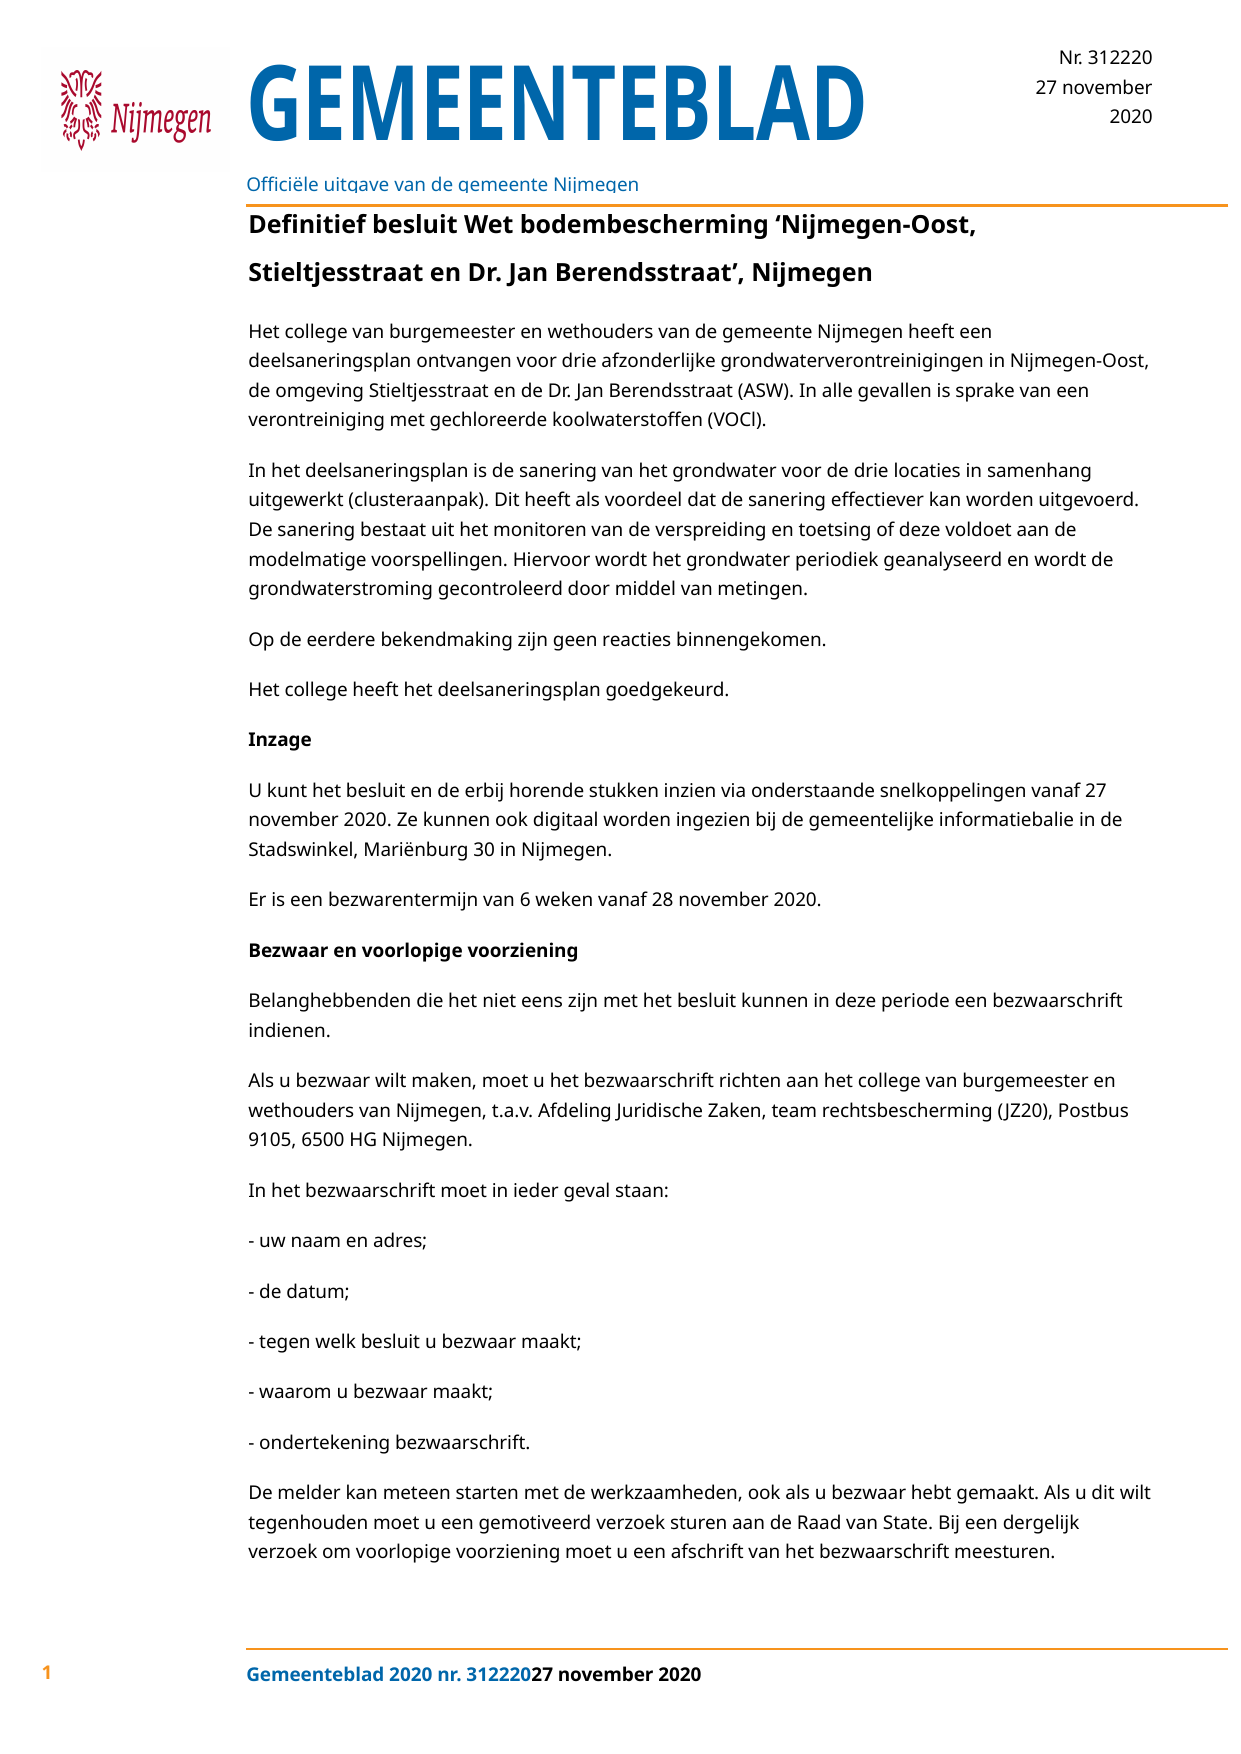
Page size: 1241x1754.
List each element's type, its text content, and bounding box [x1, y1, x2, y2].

text De melder kan meteen starten met de werkzaamheden, ook als u bezwaar hebt gemaakt. Als u dit wilt tegenhouden moet u een gemotiveerd verzoek sturen aan de Raad van State. Bij een dergelijk verzoek om voorlopige voorziening moet u een afschrift van het bezwaarschrift meesturen. [248, 1479, 1152, 1564]
text Er is een bezwarentermijn van 6 weken vanaf 28 november 2020. [248, 887, 1152, 912]
text - de datum; [248, 1278, 1152, 1304]
text Definitief besluit Wet bodembescherming ‘Nijmegen-Oost, Stieltjesstraat en Dr. Jan Berendsstraat’, Nijmegen [248, 207, 1152, 288]
text Belanghebbenden die het niet eens zijn met het besluit kunnen in deze periode een bezwaarschrift indienen. [248, 987, 1152, 1043]
text - uw naam en adres; [248, 1227, 1152, 1253]
text U kunt het besluit en de erbij horende stukken inzien via onderstaande snelkoppelingen vanaf 27 november 2020. Ze kunnen ook digitaal worden ingezien bij de gemeentelijke informatiebalie in de Stadswinkel, Mariënburg 30 in Nijmegen. [248, 777, 1152, 862]
text Bezwaar en voorlopige voorziening [248, 937, 1152, 963]
text Inzage [248, 727, 1152, 752]
text - tegen welk besluit u bezwaar maakt; [248, 1328, 1152, 1354]
text - ondertekening bezwaarschrift. [248, 1429, 1152, 1455]
text Het college heeft het deelsaneringsplan goedgekeurd. [248, 676, 1152, 702]
text In het deelsaneringsplan is de sanering van het grondwater voor de drie locaties in samenhang uitgewerkt (clusteraanpak). Dit heeft als voordeel dat de sanering effectiever kan worden uitgevoerd. De sanering bestaat uit het monitoren van de verspreiding en toetsing of deze voldoet aan de modelmatige voorspellingen. Hiervoor wordt het grondwater periodiek geanalyseerd en wordt de grondwaterstroming gecontroleerd door middel van metingen. [248, 457, 1152, 601]
text Het college van burgemeester en wethouders van de gemeente Nijmegen heeft een deelsaneringsplan ontvangen voor drie afzonderlijke grondwaterverontreinigingen in Nijmegen-Oost, de omgeving Stieltjesstraat en de Dr. Jan Berendsstraat (ASW). In alle gevallen is sprake van een verontreiniging met gechloreerde koolwaterstoffen (VOCl). [248, 318, 1152, 432]
text Op de eerdere bekendmaking zijn geen reacties binnengekomen. [248, 626, 1152, 652]
text In het bezwaarschrift moet in ieder geval staan: [248, 1177, 1152, 1203]
text Als u bezwaar wilt maken, moet u het bezwaarschrift richten aan het college van burgemeester en wethouders van Nijmegen, t.a.v. Afdeling Juridische Zaken, team rechtsbescherming (JZ20), Postbus 9105, 6500 HG Nijmegen. [248, 1067, 1152, 1152]
text - waarom u bezwaar maakt; [248, 1379, 1152, 1404]
picture [41, 47, 231, 172]
